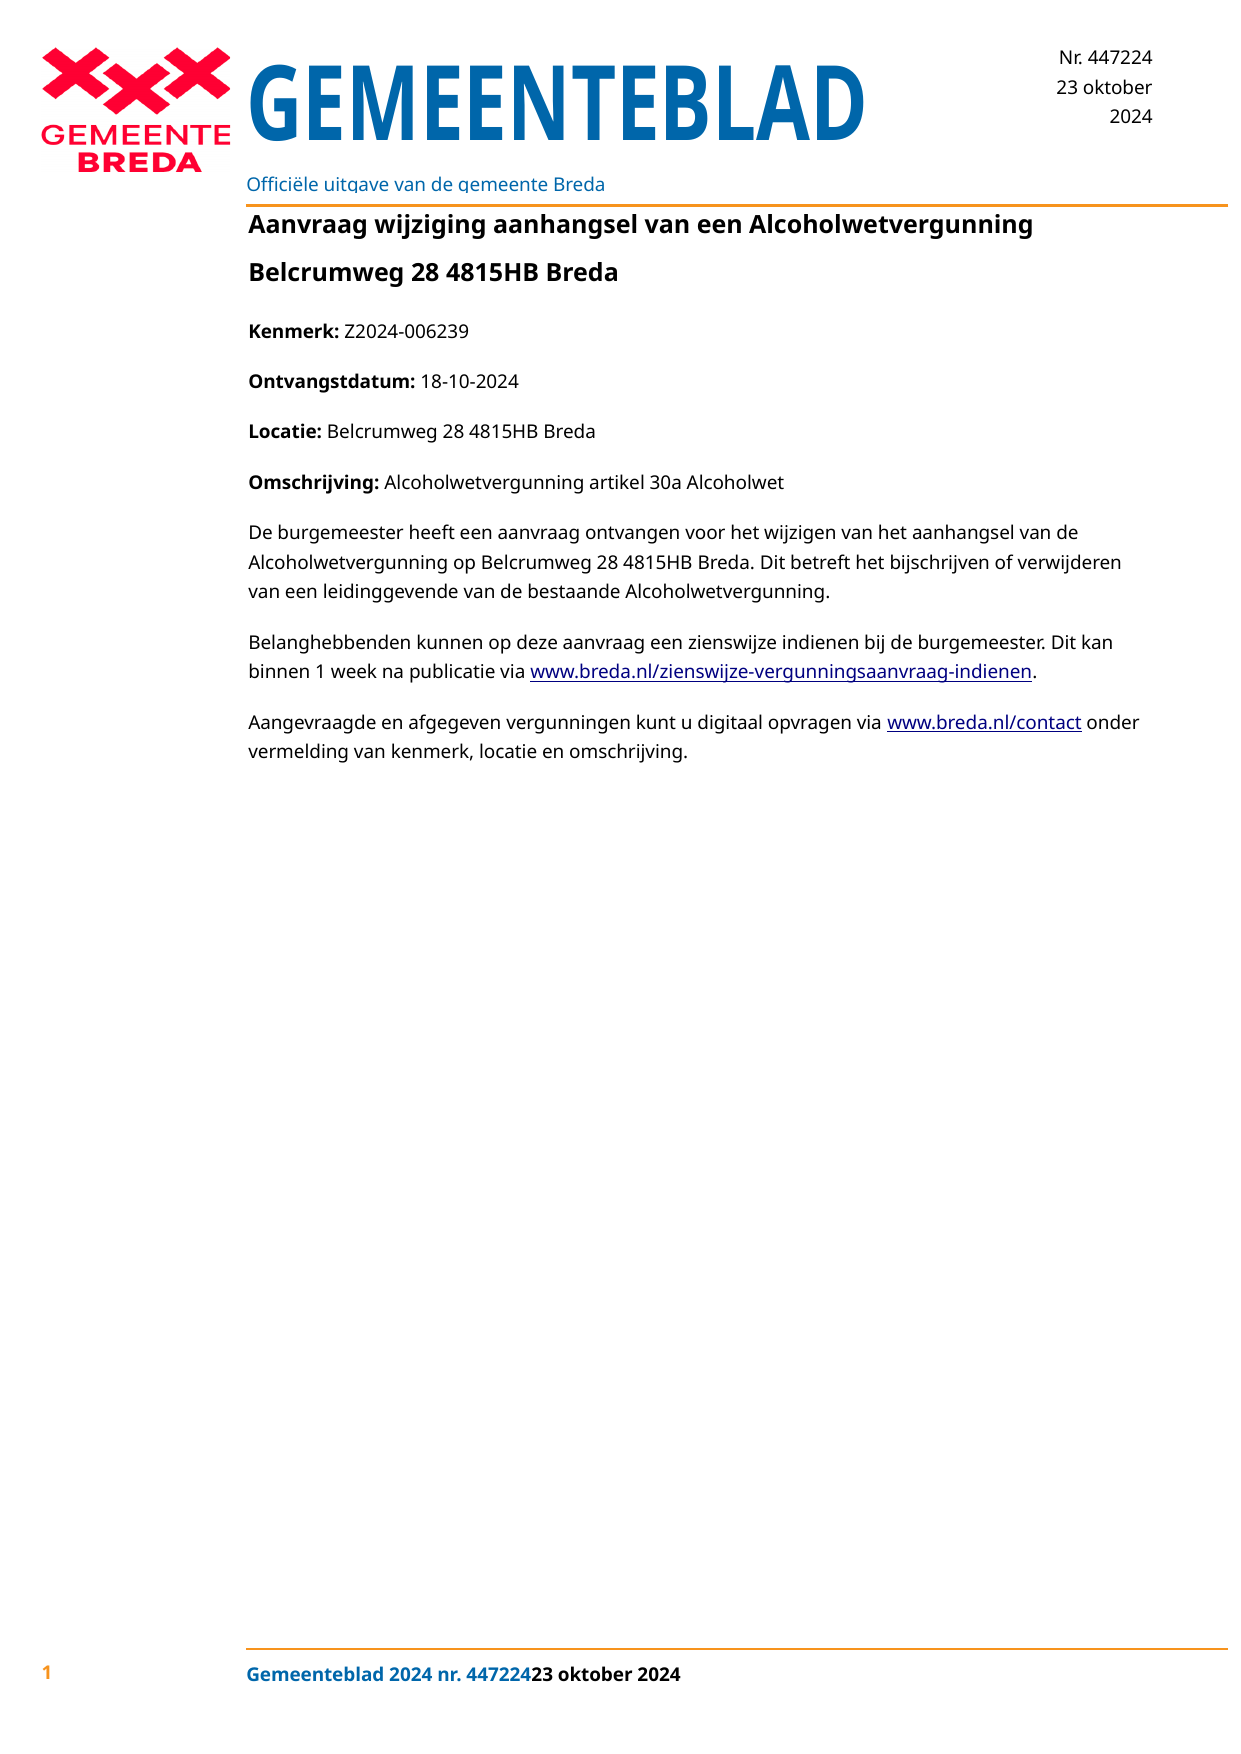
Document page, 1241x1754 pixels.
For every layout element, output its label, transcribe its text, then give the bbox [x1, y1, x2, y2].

text Ontvangstdatum: 18-10-2024 [248, 368, 1152, 394]
text Belanghebbenden kunnen op deze aanvraag een zienswijze indienen bij de burgemeester. Dit kan binnen 1 week na publicatie via www.breda.nl/zienswijze-vergunningsaanvraag-indienen. [248, 629, 1152, 684]
text De burgemeester heeft een aanvraag ontvangen voor het wijzigen van het aanhangsel van de Alcoholwetvergunning op Belcrumweg 28 4815HB Breda. Dit betreft het bijschrijven of verwijderen van een leidinggevende van de bestaande Alcoholwetvergunning. [248, 519, 1152, 604]
picture [41, 47, 231, 172]
text Aanvraag wijziging aanhangsel van een Alcoholwetvergunning Belcrumweg 28 4815HB Breda [248, 207, 1152, 288]
text Aangevraagde en afgegeven vergunningen kunt u digitaal opvragen via www.breda.nl/contact onder vermelding van kenmerk, locatie en omschrijving. [248, 709, 1152, 764]
text Omschrijving: Alcoholwetvergunning artikel 30a Alcoholwet [248, 469, 1152, 495]
text Kenmerk: Z2024-006239 [248, 318, 1152, 344]
text Locatie: Belcrumweg 28 4815HB Breda [248, 419, 1152, 444]
